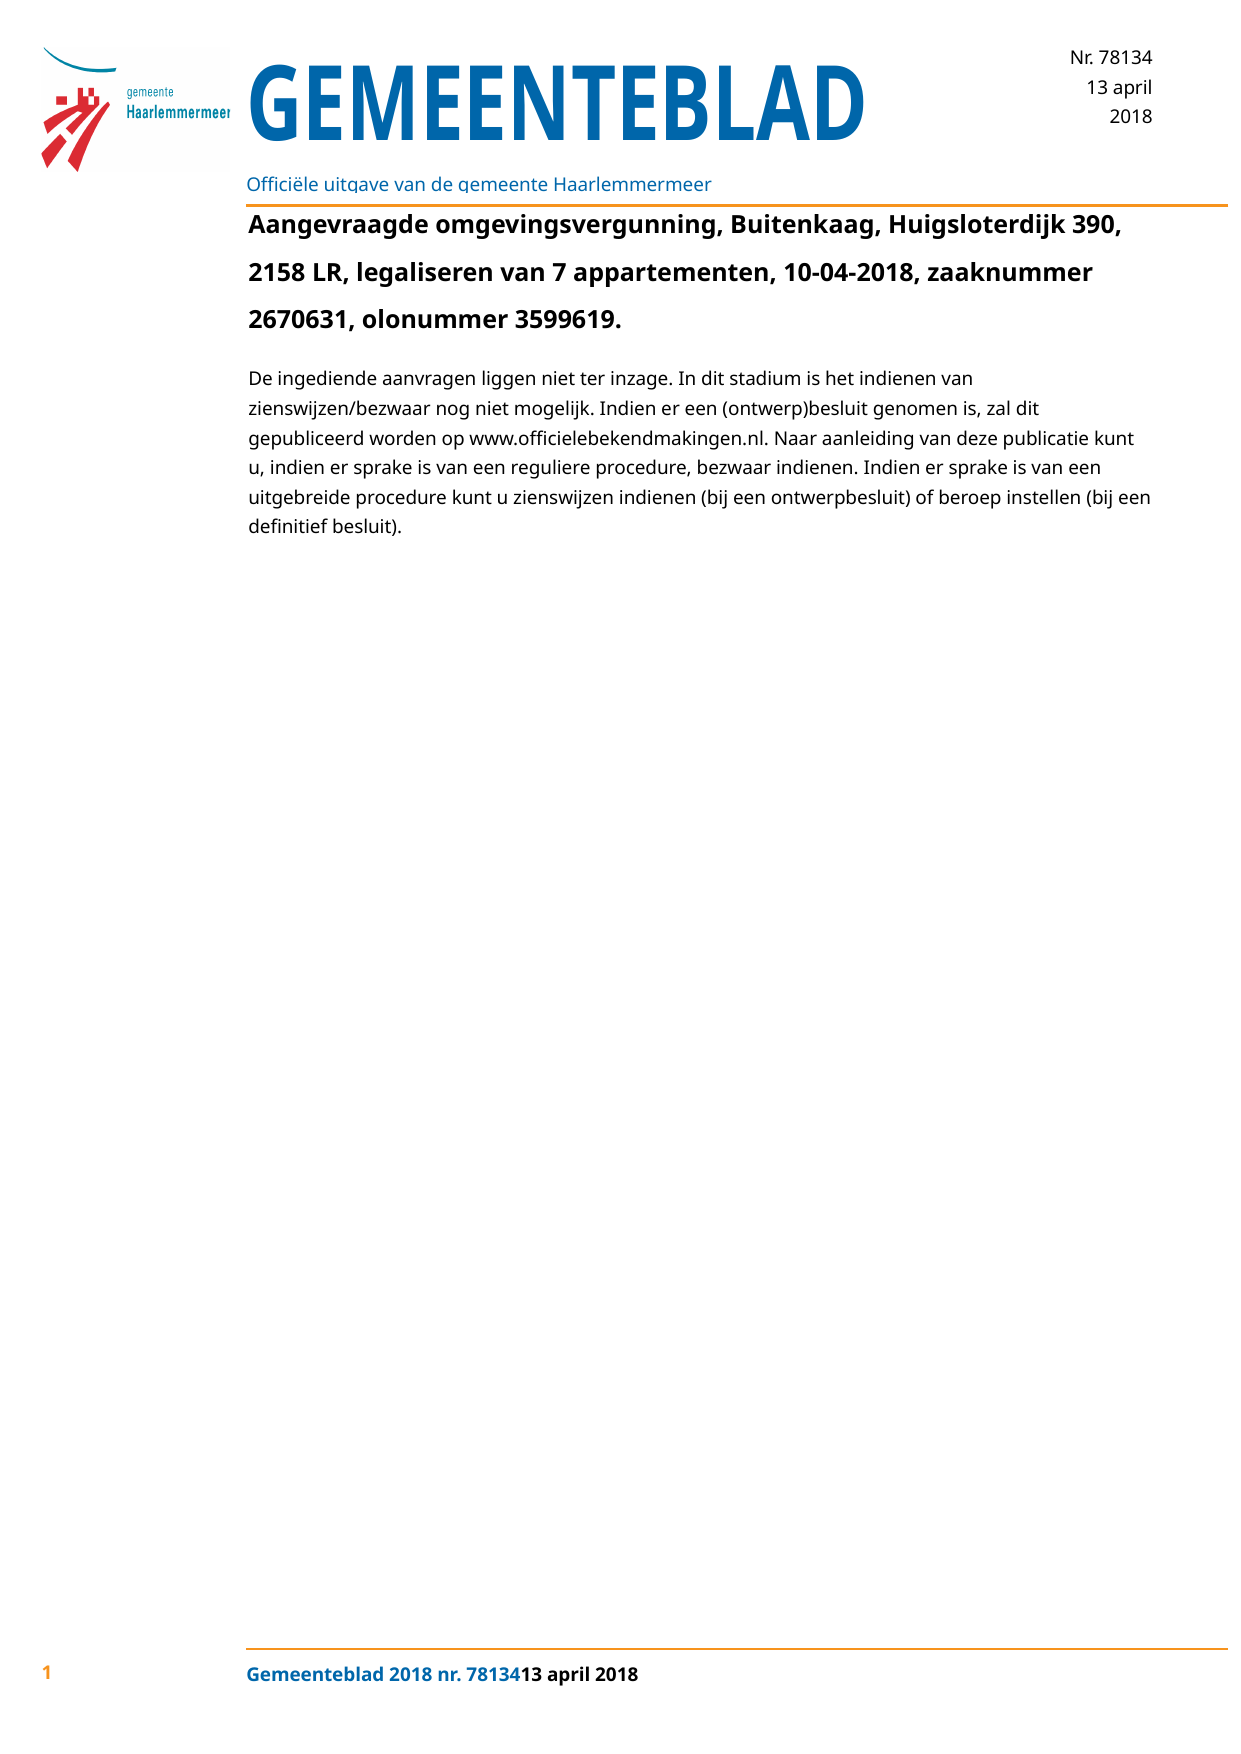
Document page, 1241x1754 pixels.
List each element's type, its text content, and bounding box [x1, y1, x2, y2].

text De ingediende aanvragen liggen niet ter inzage. In dit stadium is het indienen van zienswijzen/bezwaar nog niet mogelijk. Indien er een (ontwerp)besluit genomen is, zal dit gepubliceerd worden op www.officielebekendmakingen.nl. Naar aanleiding van deze publicatie kunt u, indien er sprake is van een reguliere procedure, bezwaar indienen. Indien er sprake is van een uitgebreide procedure kunt u zienswijzen indienen (bij een ontwerpbesluit) of beroep instellen (bij een definitief besluit). [248, 366, 1152, 539]
text Aangevraagde omgevingsvergunning, Buitenkaag, Huigsloterdijk 390, 2158 LR, legaliseren van 7 appartementen, 10-04-2018, zaaknummer 2670631, olonummer 3599619. [248, 207, 1152, 336]
picture [41, 47, 231, 172]
